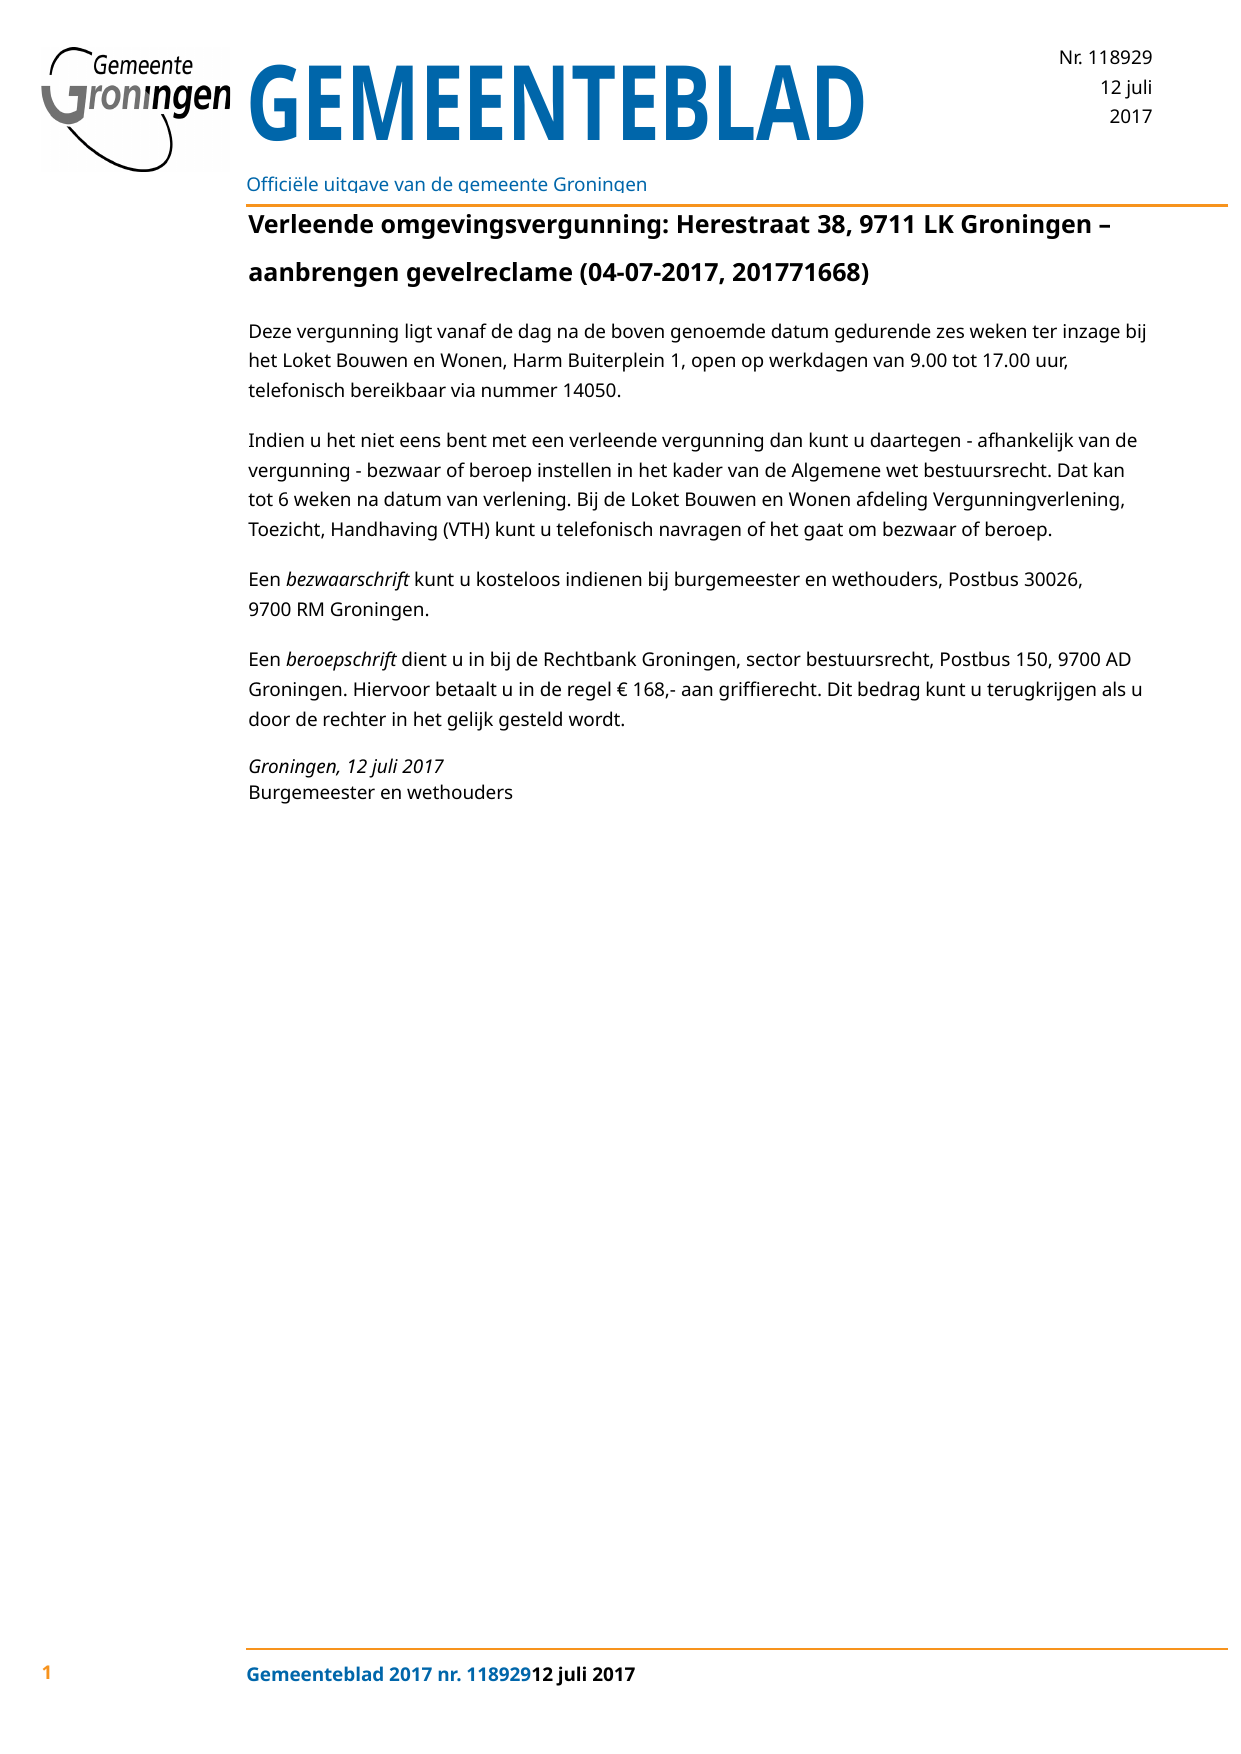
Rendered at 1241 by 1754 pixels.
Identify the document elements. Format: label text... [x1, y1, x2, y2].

text Een bezwaarschrift kunt u kosteloos indienen bij burgemeester en wethouders, Postbus 30026, 9700 RM Groningen. [248, 567, 1152, 622]
text Indien u het niet eens bent met een verleende vergunning dan kunt u daartegen - afhankelijk van de vergunning - bezwaar of beroep instellen in het kader van de Algemene wet bestuursrecht. Dat kan tot 6 weken na datum van verlening. Bij de Loket Bouwen en Wonen afdeling Vergunningverlening, Toezicht, Handhaving (VTH) kunt u telefonisch navragen of het gaat om bezwaar of beroep. [248, 427, 1152, 542]
text Verleende omgevingsvergunning: Herestraat 38, 9711 LK Groningen – aanbrengen gevelreclame (04-07-2017, 201771668) [248, 207, 1152, 288]
text Deze vergunning ligt vanaf de dag na de boven genoemde datum gedurende zes weken ter inzage bij het Loket Bouwen en Wonen, Harm Buiterplein 1, open op werkdagen van 9.00 tot 17.00 uur, telefonisch bereikbaar via nummer 14050. [248, 318, 1152, 403]
text Groningen, 12 juli 2017 [248, 754, 1152, 779]
text Burgemeester en wethouders [248, 779, 1152, 805]
picture [41, 47, 231, 172]
text Een beroepschrift dient u in bij de Rechtbank Groningen, sector bestuursrecht, Postbus 150, 9700 AD Groningen. Hiervoor betaalt u in de regel € 168,- aan griffierecht. Dit bedrag kunt u terugkrijgen als u door de rechter in het gelijk gesteld wordt. [248, 647, 1152, 732]
